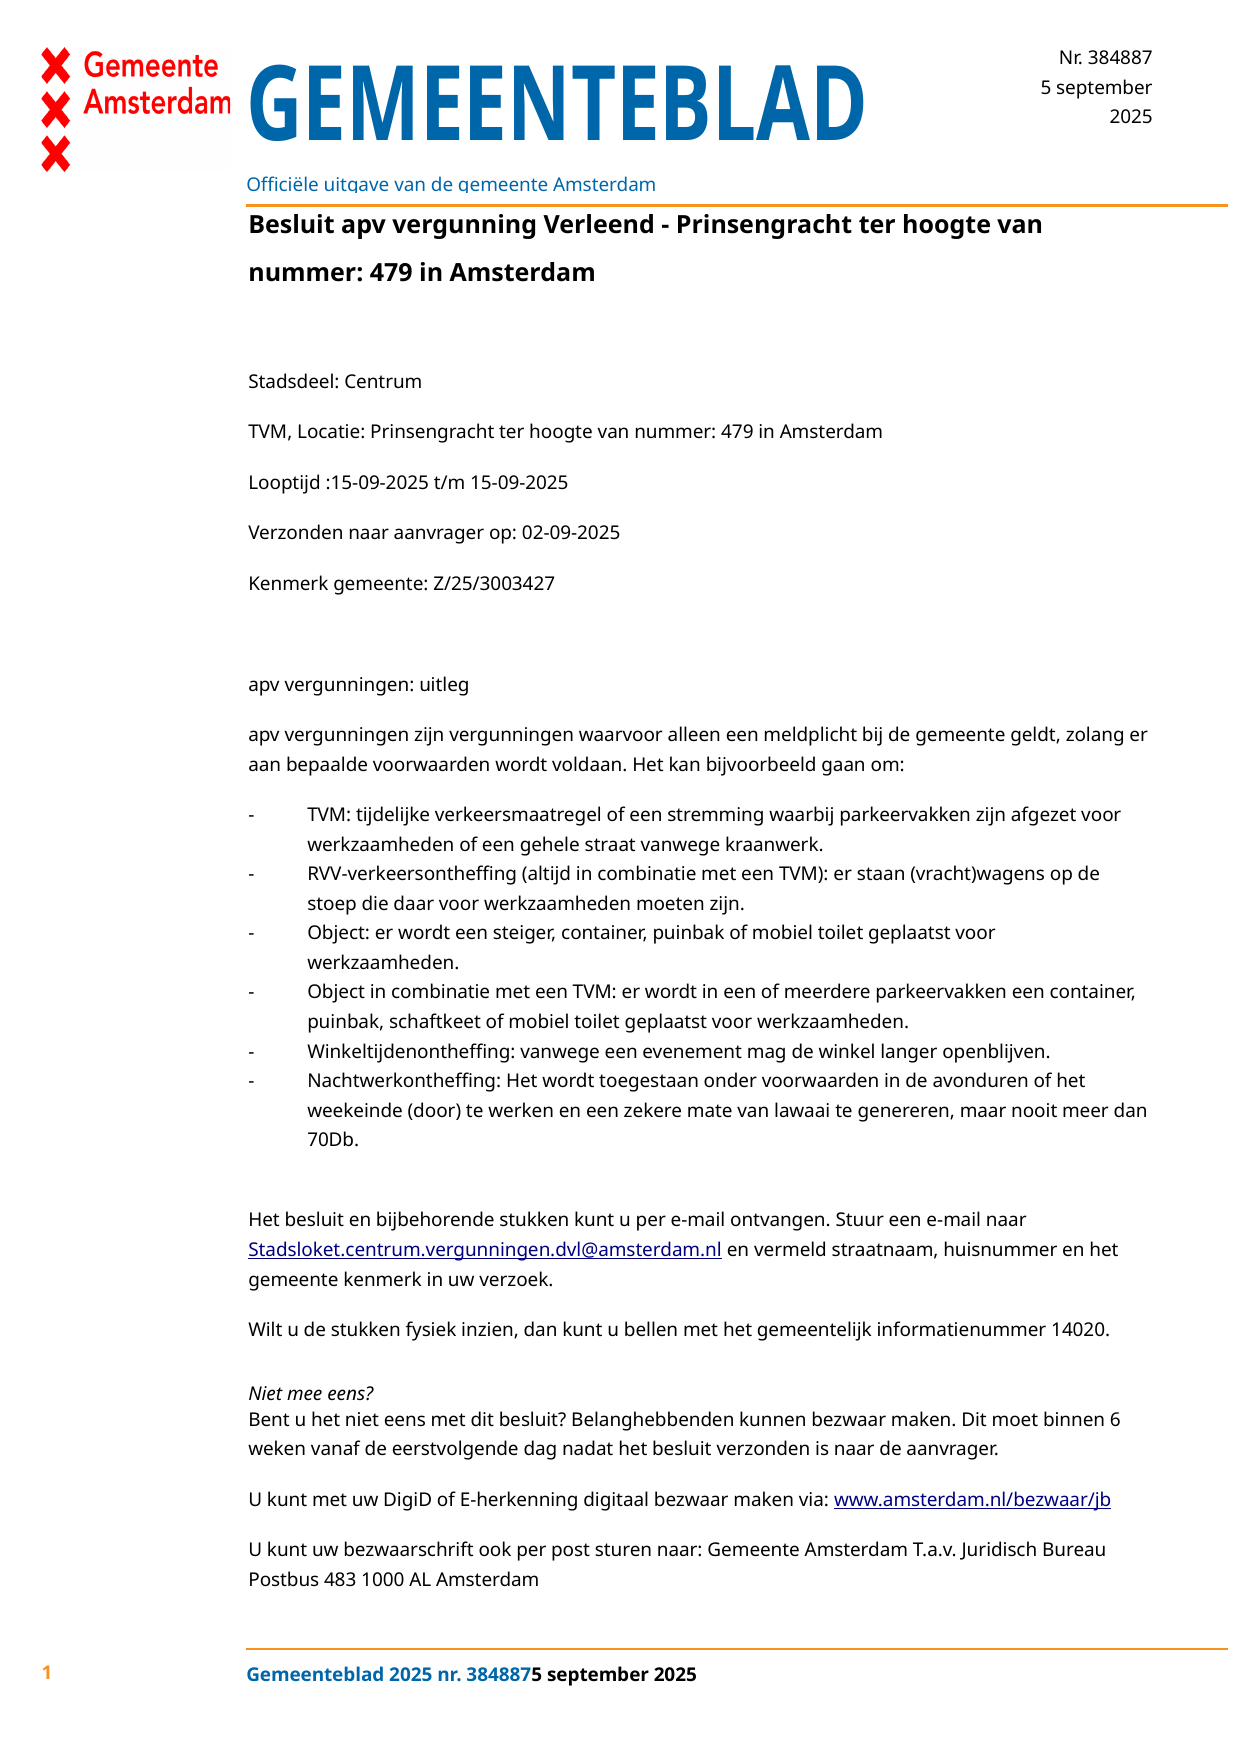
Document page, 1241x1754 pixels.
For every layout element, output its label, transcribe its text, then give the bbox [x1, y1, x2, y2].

picture [41, 47, 231, 172]
text Wilt u de stukken fysiek inzien, dan kunt u bellen met het gemeentelijk informatienummer 14020. [248, 1316, 1152, 1342]
list RVV-verkeersontheffing (altijd in combinatie met een TVM): er staan (vracht)wagens op de stoep die daar voor werkzaamheden moeten zijn. [248, 860, 1152, 916]
text apv vergunningen: uitleg [248, 671, 1152, 697]
text U kunt uw bezwaarschrift ook per post sturen naar: Gemeente Amsterdam T.a.v. Juridisch Bureau Postbus 483 1000 AL Amsterdam [248, 1536, 1152, 1592]
list Nachtwerkontheffing: Het wordt toegestaan onder voorwaarden in de avonduren of het weekeinde (door) te werken en een zekere mate van lawaai te genereren, maar nooit meer dan 70Db. [248, 1067, 1152, 1152]
text apv vergunningen zijn vergunningen waarvoor alleen een meldplicht bij de gemeente geldt, zolang er aan bepaalde voorwaarden wordt voldaan. Het kan bijvoorbeeld gaan om: [248, 721, 1152, 777]
text Het besluit en bijbehorende stukken kunt u per e-mail ontvangen. Stuur een e-mail naar Stadsloket.centrum.vergunningen.dvl@amsterdam.nl en vermeld straatnaam, huisnummer en het gemeente kenmerk in uw verzoek. [248, 1207, 1152, 1292]
text Kenmerk gemeente: Z/25/3003427 [248, 570, 1152, 596]
list TVM: tijdelijke verkeersmaatregel of een stremming waarbij parkeervakken zijn afgezet voor werkzaamheden of een gehele straat vanwege kraanwerk. [248, 801, 1152, 857]
text Niet mee eens? [248, 1380, 1152, 1406]
text Stadsdeel: Centrum [248, 368, 1152, 394]
text Verzonden naar aanvrager op: 02-09-2025 [248, 519, 1152, 545]
text U kunt met uw DigiD of E-herkenning digitaal bezwaar maken via: www.amsterdam.nl/bezwaar/jb [248, 1486, 1152, 1512]
list Object in combinatie met een TVM: er wordt in een of meerdere parkeervakken een container, puinbak, schaftkeet of mobiel toilet geplaatst voor werkzaamheden. [248, 979, 1152, 1034]
list Object: er wordt een steiger, container, puinbak of mobiel toilet geplaatst voor werkzaamheden. [248, 919, 1152, 975]
text TVM, Locatie: Prinsengracht ter hoogte van nummer: 479 in Amsterdam [248, 419, 1152, 444]
text Besluit apv vergunning Verleend - Prinsengracht ter hoogte van nummer: 479 in Amsterdam [248, 207, 1152, 288]
list Winkeltijdenontheffing: vanwege een evenement mag de winkel langer openblijven. [248, 1038, 1152, 1064]
text Bent u het niet eens met dit besluit? Belanghebbenden kunnen bezwaar maken. Dit moet binnen 6 weken vanaf de eerstvolgende dag nadat het besluit verzonden is naar de aanvrager. [248, 1406, 1152, 1461]
text Looptijd :15-09-2025 t/m 15-09-2025 [248, 469, 1152, 495]
